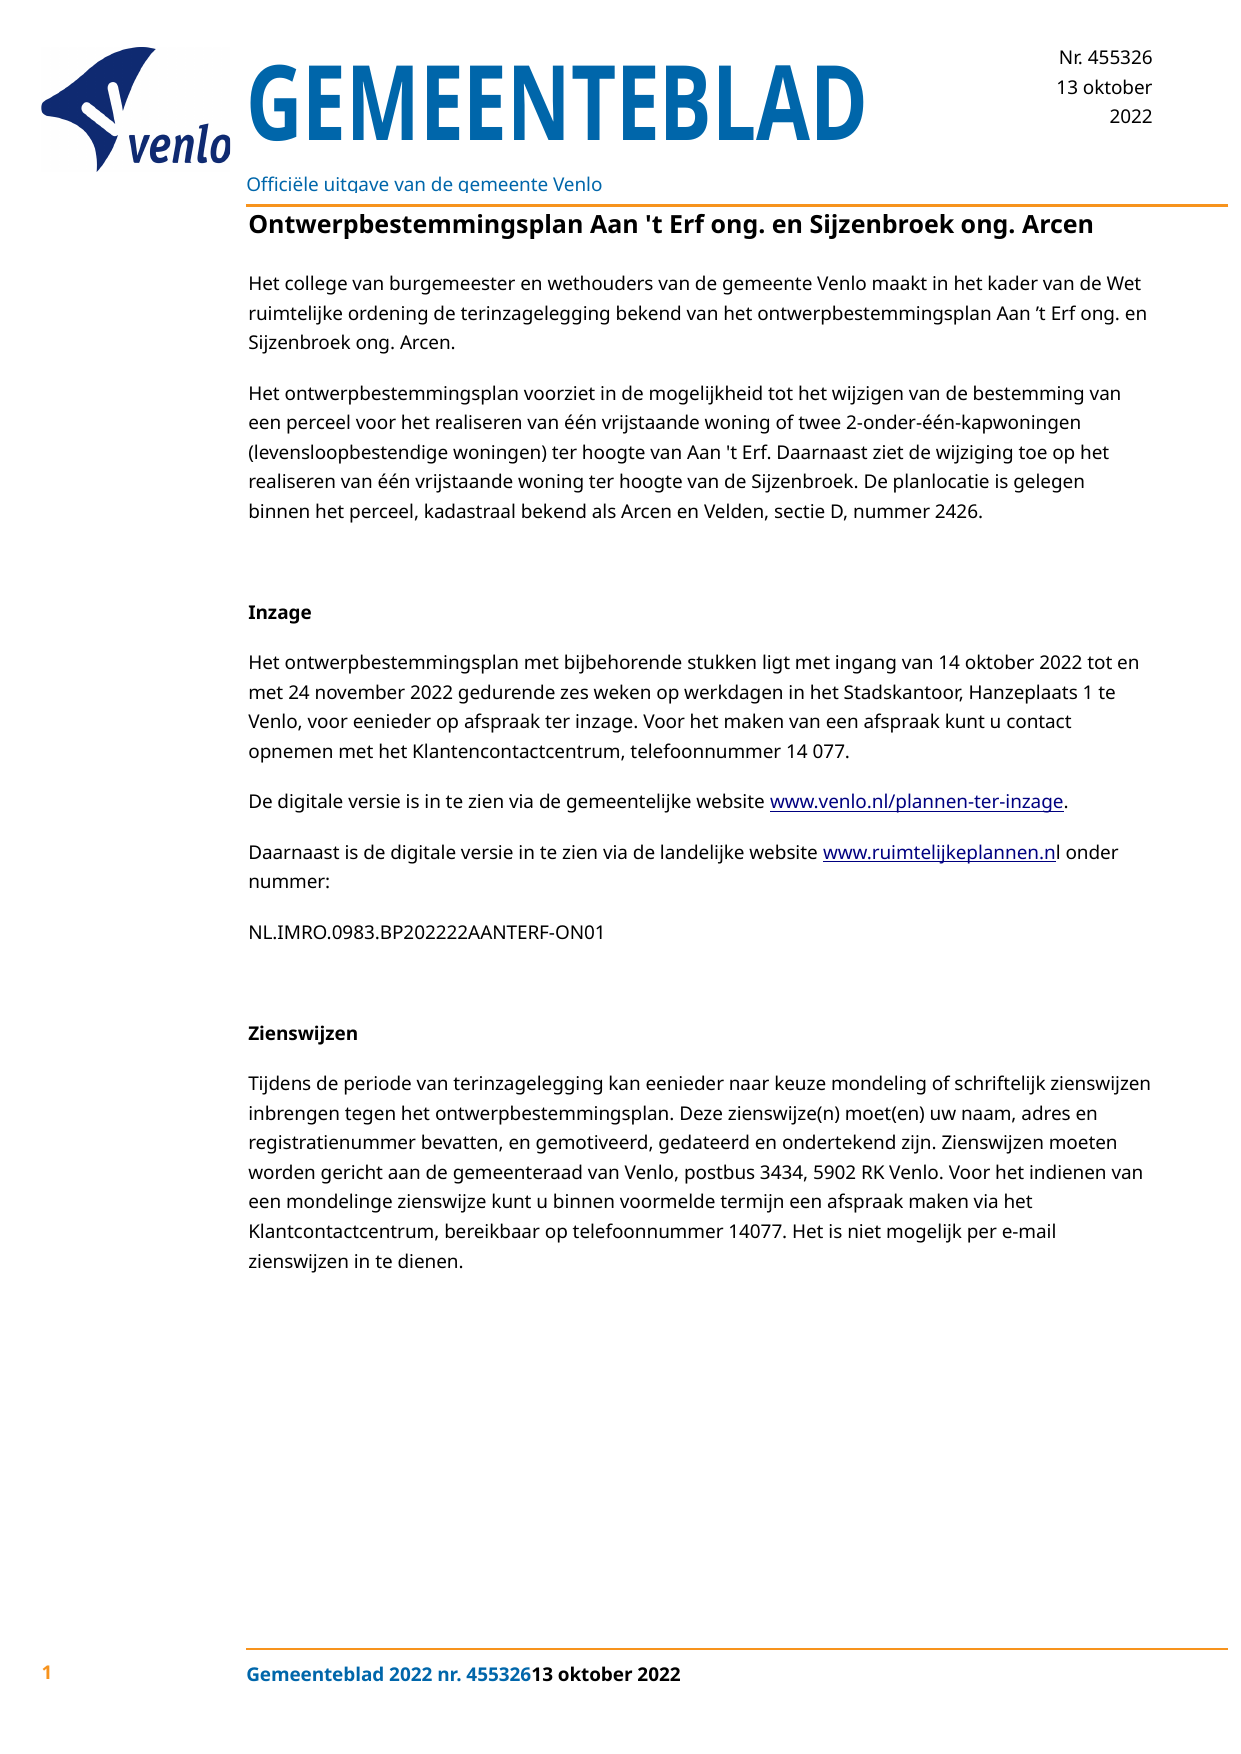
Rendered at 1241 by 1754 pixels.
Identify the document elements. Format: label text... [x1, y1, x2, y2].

text Het ontwerpbestemmingsplan met bijbehorende stukken ligt met ingang van 14 oktober 2022 tot en met 24 november 2022 gedurende zes weken op werkdagen in het Stadskantoor, Hanzeplaats 1 te Venlo, voor eenieder op afspraak ter inzage. Voor het maken van een afspraak kunt u contact opnemen met het Klantencontactcentrum, telefoonnummer 14 077. [248, 649, 1152, 764]
text Ontwerpbestemmingsplan Aan 't Erf ong. en Sijzenbroek ong. Arcen [248, 207, 1152, 241]
text Daarnaast is de digitale versie in te zien via de landelijke website www.ruimtelijkeplannen.nl onder nummer: [248, 839, 1152, 894]
text Tijdens de periode van terinzagelegging kan eenieder naar keuze mondeling of schriftelijk zienswijzen inbrengen tegen het ontwerpbestemmingsplan. Deze zienswijze(n) moet(en) uw naam, adres en registratienummer bevatten, en gemotiveerd, gedateerd en ondertekend zijn. Zienswijzen moeten worden gericht aan de gemeenteraad van Venlo, postbus 3434, 5902 RK Venlo. Voor het indienen van een mondelinge zienswijze kunt u binnen voormelde termijn een afspraak maken via het Klantcontactcentrum, bereikbaar op telefoonnummer 14077. Het is niet mogelijk per e-mail zienswijzen in te dienen. [248, 1070, 1152, 1273]
text Inzage [248, 599, 1152, 625]
text De digitale versie is in te zien via de gemeentelijke website www.venlo.nl/plannen-ter-inzage. [248, 789, 1152, 814]
picture [41, 47, 231, 172]
text Het ontwerpbestemmingsplan voorziet in de mogelijkheid tot het wijzigen van de bestemming van een perceel voor het realiseren van één vrijstaande woning of twee 2-onder-één-kapwoningen (levensloopbestendige woningen) ter hoogte van Aan 't Erf. Daarnaast ziet de wijziging toe op het realiseren van één vrijstaande woning ter hoogte van de Sijzenbroek. De planlocatie is gelegen binnen het perceel, kadastraal bekend als Arcen en Velden, sectie D, nummer 2426. [248, 380, 1152, 524]
text Het college van burgemeester en wethouders van de gemeente Venlo maakt in het kader van de Wet ruimtelijke ordening de terinzagelegging bekend van het ontwerpbestemmingsplan Aan ’t Erf ong. en Sijzenbroek ong. Arcen. [248, 270, 1152, 355]
text Zienswijzen [248, 1020, 1152, 1046]
text NL.IMRO.0983.BP202222AANTERF-ON01 [248, 919, 1152, 945]
